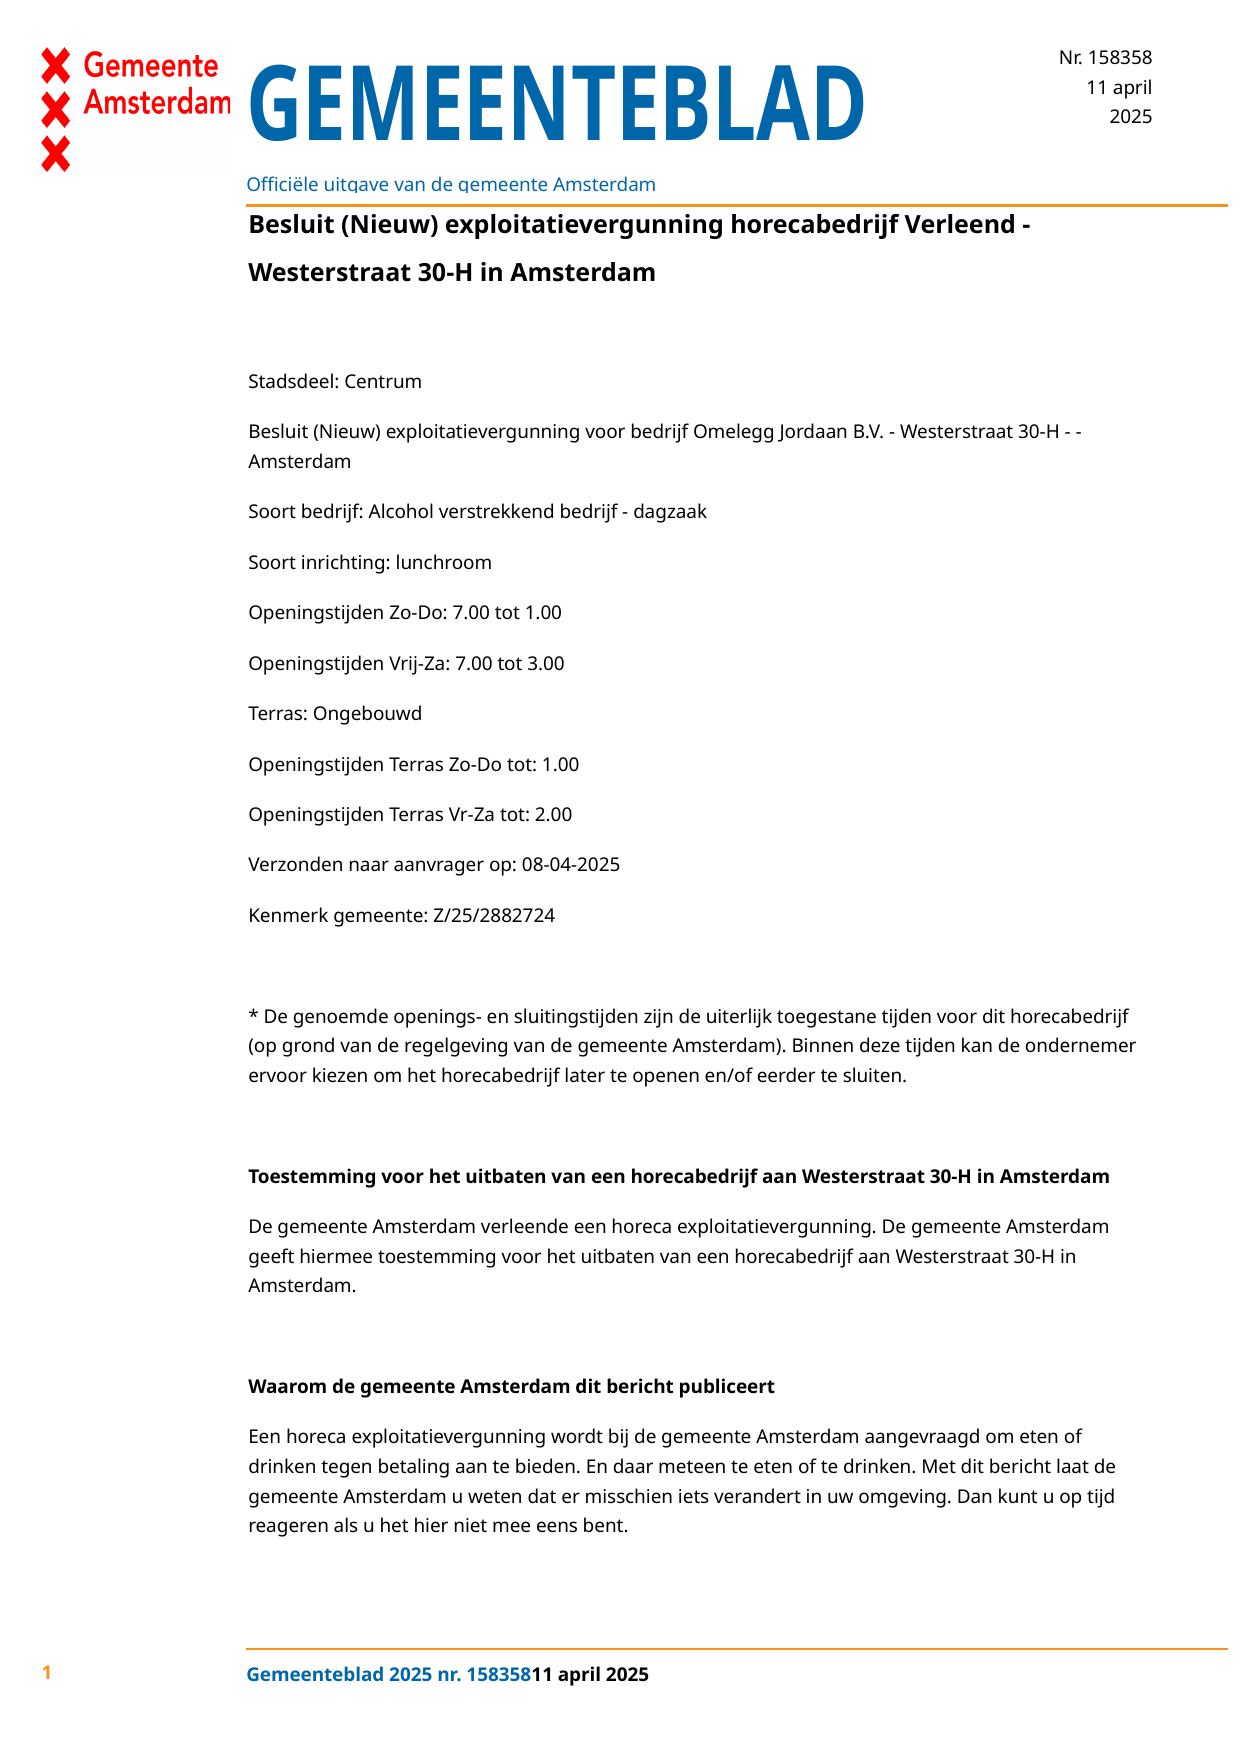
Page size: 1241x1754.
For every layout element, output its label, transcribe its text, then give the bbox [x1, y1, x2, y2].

text Besluit (Nieuw) exploitatievergunning voor bedrijf Omelegg Jordaan B.V. - Westerstraat 30-H - - Amsterdam [248, 419, 1152, 474]
text * De genoemde openings- en sluitingstijden zijn de uiterlijk toegestane tijden voor dit horecabedrijf (op grond van de regelgeving van de gemeente Amsterdam). Binnen deze tijden kan de ondernemer ervoor kiezen om het horecabedrijf later te openen en/of eerder te sluiten. [248, 1003, 1152, 1088]
text De gemeente Amsterdam verleende een horeca exploitatievergunning. De gemeente Amsterdam geeft hiermee toestemming voor het uitbaten van een horecabedrijf aan Westerstraat 30-H in Amsterdam. [248, 1213, 1152, 1298]
text Openingstijden Zo-Do: 7.00 tot 1.00 [248, 599, 1152, 625]
text Openingstijden Terras Zo-Do tot: 1.00 [248, 751, 1152, 777]
text Waarom de gemeente Amsterdam dit bericht publiceert [248, 1373, 1152, 1399]
text Openingstijden Terras Vr-Za tot: 2.00 [248, 801, 1152, 827]
text Terras: Ongebouwd [248, 700, 1152, 726]
text Een horeca exploitatievergunning wordt bij de gemeente Amsterdam aangevraagd om eten of drinken tegen betaling aan te bieden. En daar meteen te eten of te drinken. Met dit bericht laat de gemeente Amsterdam u weten dat er misschien iets verandert in uw omgeving. Dan kunt u op tijd reageren als u het hier niet mee eens bent. [248, 1424, 1152, 1538]
text Stadsdeel: Centrum [248, 368, 1152, 394]
text Verzonden naar aanvrager op: 08-04-2025 [248, 852, 1152, 877]
text Openingstijden Vrij-Za: 7.00 tot 3.00 [248, 650, 1152, 676]
text Kenmerk gemeente: Z/25/2882724 [248, 902, 1152, 928]
text Soort bedrijf: Alcohol verstrekkend bedrijf - dagzaak [248, 499, 1152, 524]
text Toestemming voor het uitbaten van een horecabedrijf aan Westerstraat 30-H in Amsterdam [248, 1163, 1152, 1189]
text Soort inrichting: lunchroom [248, 549, 1152, 575]
text Besluit (Nieuw) exploitatievergunning horecabedrijf Verleend - Westerstraat 30-H in Amsterdam [248, 207, 1152, 288]
picture [41, 47, 231, 172]
